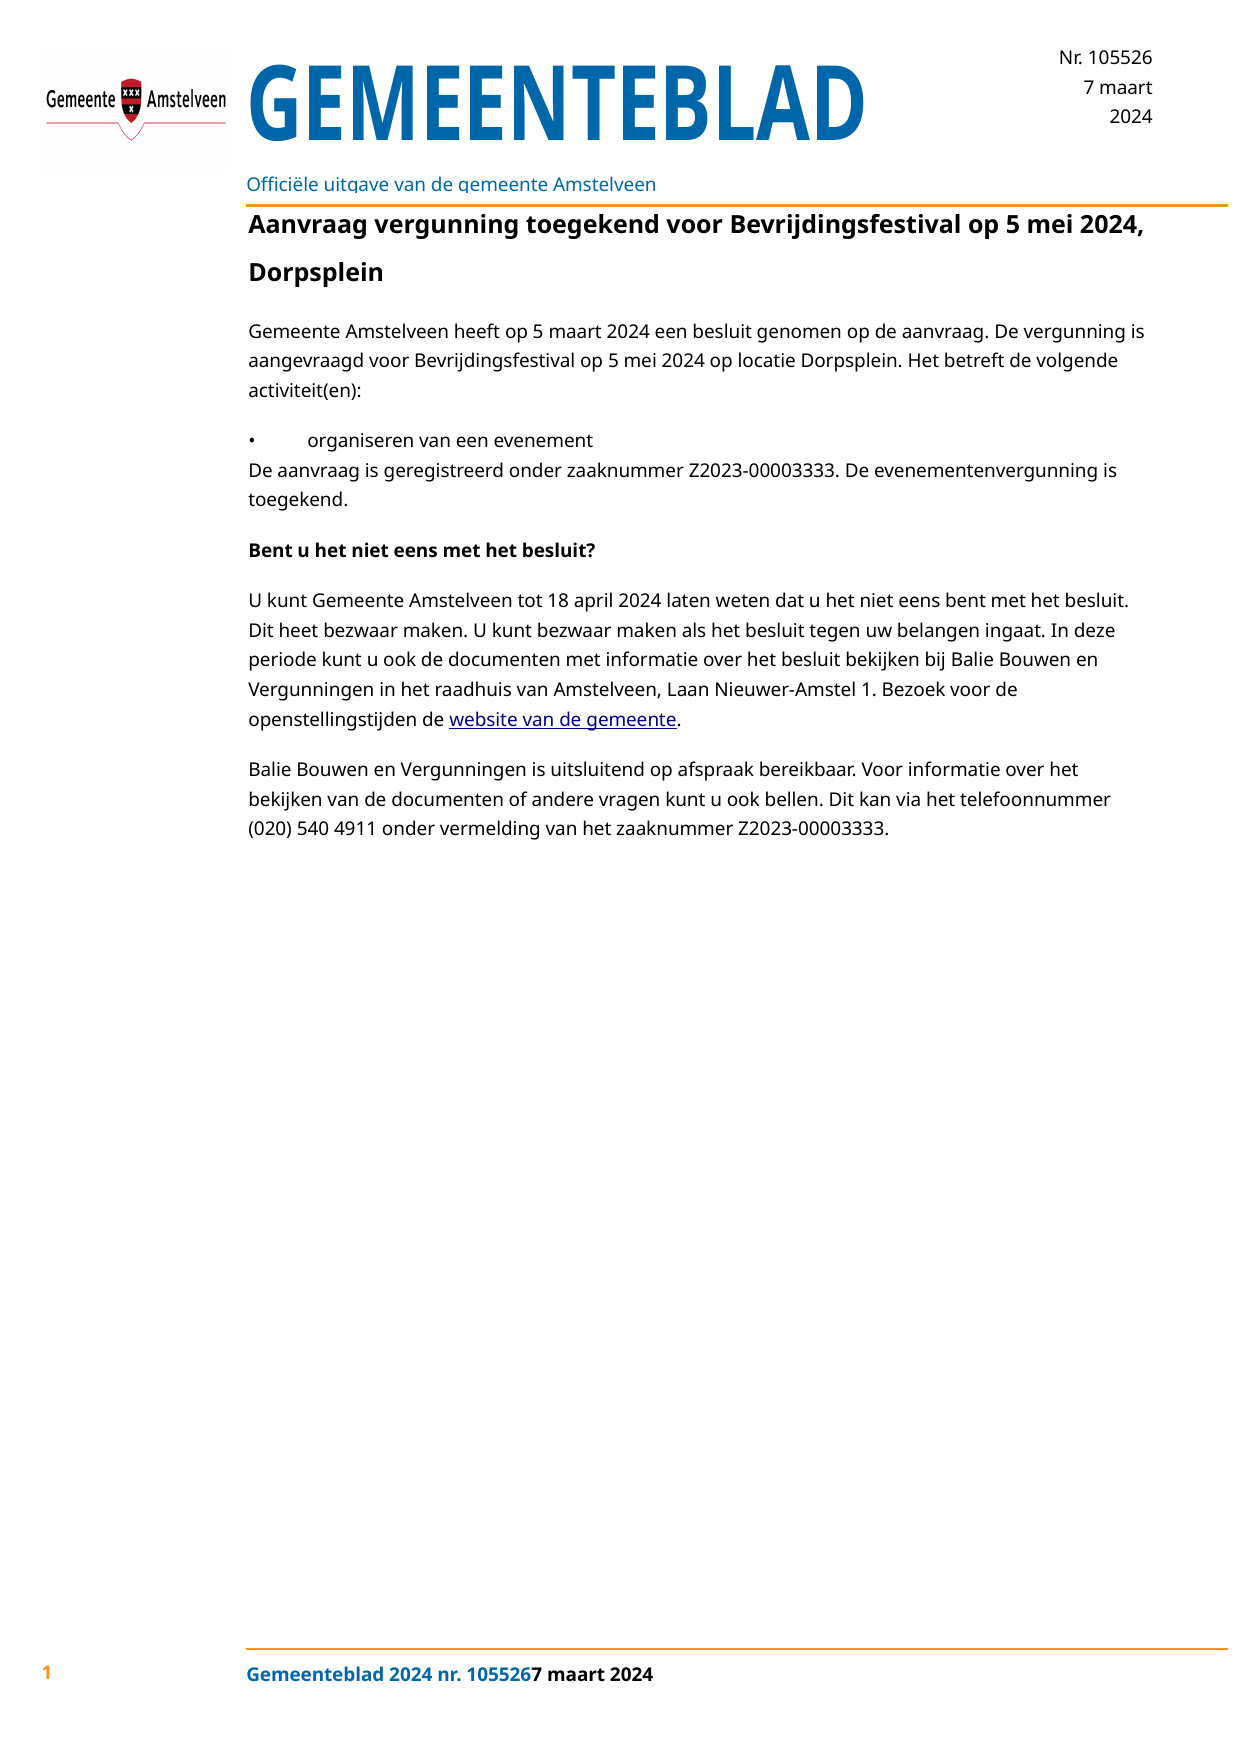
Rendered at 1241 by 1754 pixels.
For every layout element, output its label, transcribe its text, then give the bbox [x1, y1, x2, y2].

picture [41, 47, 231, 172]
text Gemeente Amstelveen heeft op 5 maart 2024 een besluit genomen op de aanvraag. De vergunning is aangevraagd voor Bevrijdingsfestival op 5 mei 2024 op locatie Dorpsplein. Het betreft de volgende activiteit(en): [248, 318, 1152, 403]
text Aanvraag vergunning toegekend voor Bevrijdingsfestival op 5 mei 2024, Dorpsplein [248, 207, 1152, 288]
text U kunt Gemeente Amstelveen tot 18 april 2024 laten weten dat u het niet eens bent met het besluit. Dit heet bezwaar maken. U kunt bezwaar maken als het besluit tegen uw belangen ingaat. In deze periode kunt u ook de documenten met informatie over het besluit bekijken bij Balie Bouwen en Vergunningen in het raadhuis van Amstelveen, Laan Nieuwer-Amstel 1. Bezoek voor de openstellingstijden de website van de gemeente. [248, 587, 1152, 732]
text De aanvraag is geregistreerd onder zaaknummer Z2023-00003333. De evenementenvergunning is toegekend. [248, 457, 1152, 512]
text Balie Bouwen en Vergunningen is uitsluitend op afspraak bereikbaar. Voor informatie over het bekijken van de documenten of andere vragen kunt u ook bellen. Dit kan via het telefoonnummer (020) 540 4911 onder vermelding van het zaaknummer Z2023-00003333. [248, 756, 1152, 841]
text Bent u het niet eens met het besluit? [248, 537, 1152, 563]
list organiseren van een evenement [248, 427, 1152, 453]
